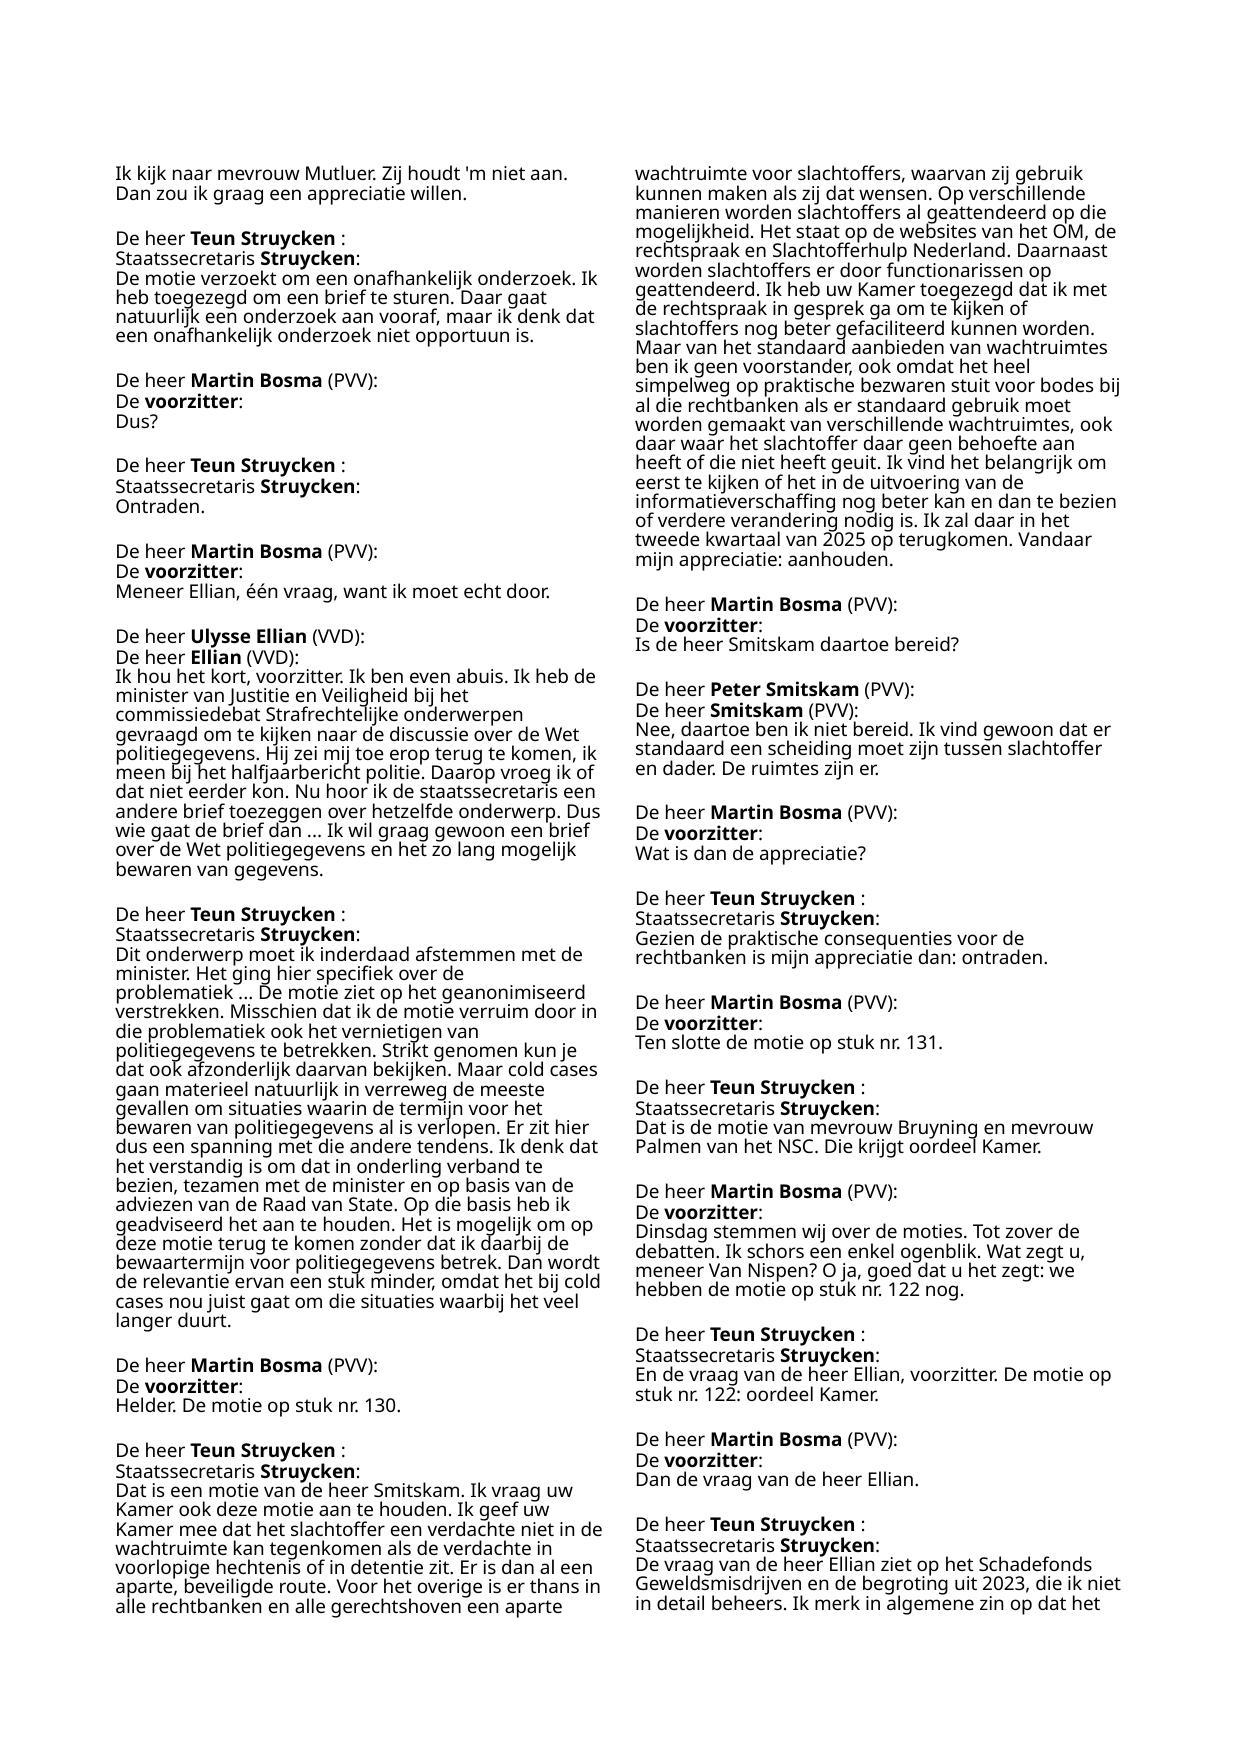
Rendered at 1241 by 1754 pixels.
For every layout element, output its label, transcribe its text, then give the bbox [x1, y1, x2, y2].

text Staatssecretaris Struycken: [635, 1347, 1125, 1366]
text wachtruimte voor slachtoffers, waarvan zij gebruik kunnen maken als zij dat wensen. Op verschillende manieren worden slachtoffers al geattendeerd op die mogelijkheid. Het staat op de websites van het OM, de rechtspraak en Slachtofferhulp Nederland. Daarnaast worden slachtoffers er door functionarissen op geattendeerd. Ik heb uw Kamer toegezegd dat ik met de rechtspraak in gesprek ga om te kijken of slachtoffers nog beter gefaciliteerd kunnen worden. Maar van het standaard aanbieden van wachtruimtes ben ik geen voorstander, ook omdat het heel simpelweg op praktische bezwaren stuit voor bodes bij al die rechtbanken als er standaard gebruik moet worden gemaakt van verschillende wachtruimtes, ook daar waar het slachtoffer daar geen behoefte aan heeft of die niet heeft geuit. Ik vind het belangrijk om eerst te kijken of het in de uitvoering van de informatieverschaffing nog beter kan en dan te bezien of verdere verandering nodig is. Ik zal daar in het tweede kwartaal van 2025 op terugkomen. Vandaar mijn appreciatie: aanhouden. [635, 165, 1125, 570]
text Wat is dan de appreciatie? [635, 844, 1125, 864]
text De heer Teun Struycken : [635, 1321, 1125, 1347]
text Gezien de praktische consequenties voor de rechtbanken is mijn appreciatie dan: ontraden. [635, 930, 1125, 968]
text Meneer Ellian, één vraag, want ik moet echt door. [115, 583, 605, 602]
text Is de heer Smitskam daartoe bereid? [635, 636, 1125, 655]
text Ik hou het kort, voorzitter. Ik ben even abuis. Ik heb de minister van Justitie en Veiligheid bij het commissiedebat Strafrechtelijke onderwerpen gevraagd om te kijken naar de discussie over de Wet politiegegevens. Hij zei mij toe erop terug te komen, ik meen bij het halfjaarbericht politie. Daarop vroeg ik of dat niet eerder kon. Nu hoor ik de staatssecretaris een andere brief toezeggen over hetzelfde onderwerp. Dus wie gaat de brief dan ... Ik wil graag gewoon een brief over de Wet politiegegevens en het zo lang mogelijk bewaren van gegevens. [115, 668, 605, 880]
text De heer Martin Bosma (PVV): [635, 1178, 1125, 1204]
text Staatssecretaris Struycken: [635, 1537, 1125, 1556]
text De heer Martin Bosma (PVV): [115, 1352, 605, 1378]
text De heer Martin Bosma (PVV): [115, 368, 605, 393]
text Staatssecretaris Struycken: [115, 478, 605, 498]
text De heer Martin Bosma (PVV): [635, 591, 1125, 617]
text Dus? [115, 413, 605, 432]
text Ontraden. [115, 498, 605, 517]
text De motie verzoekt om een onafhankelijk onderzoek. Ik heb toegezegd om een brief te sturen. Daar gaat natuurlijk een onderzoek aan vooraf, maar ik denk dat een onafhankelijk onderzoek niet opportuun is. [115, 270, 605, 347]
text Ten slotte de motie op stuk nr. 131. [635, 1034, 1125, 1053]
text Staatssecretaris Struycken: [635, 1100, 1125, 1119]
text De voorzitter: [635, 825, 1125, 844]
text De heer Peter Smitskam (PVV): [635, 676, 1125, 702]
text Helder. De motie op stuk nr. 130. [115, 1397, 605, 1416]
text De heer Teun Struycken : [635, 885, 1125, 910]
text Staatssecretaris Struycken: [115, 250, 605, 270]
text Dinsdag stemmen wij over de moties. Tot zover de debatten. Ik schors een enkel ogenblik. Wat zegt u, meneer Van Nispen? O ja, goed dat u het zegt: we hebben de motie op stuk nr. 122 nog. [635, 1223, 1125, 1301]
text Nee, daartoe ben ik niet bereid. Ik vind gewoon dat er standaard een scheiding moet zijn tussen slachtoffer en dader. De ruimtes zijn er. [635, 721, 1125, 779]
text De heer Teun Struycken : [635, 1074, 1125, 1100]
text De heer Martin Bosma (PVV): [115, 538, 605, 563]
text Staatssecretaris Struycken: [635, 910, 1125, 930]
text De heer Teun Struycken : [635, 1511, 1125, 1537]
text De heer Ulysse Ellian (VVD): [115, 623, 605, 649]
text Dat is een motie van de heer Smitskam. Ik vraag uw Kamer ook deze motie aan te houden. Ik geef uw Kamer mee dat het slachtoffer een verdachte niet in de wachtruimte kan tegenkomen als de verdachte in voorlopige hechtenis of in detentie zit. Er is dan al een aparte, beveiligde route. Voor het overige is er thans in alle rechtbanken en alle gerechtshoven een aparte [115, 1482, 605, 1617]
text En de vraag van de heer Ellian, voorzitter. De motie op stuk nr. 122: oordeel Kamer. [635, 1366, 1125, 1405]
text De heer Teun Struycken : [115, 901, 605, 926]
text De heer Martin Bosma (PVV): [635, 989, 1125, 1015]
text De heer Teun Struycken : [115, 453, 605, 478]
text De voorzitter: [635, 617, 1125, 636]
text Staatssecretaris Struycken: [115, 1463, 605, 1482]
text De heer Smitskam (PVV): [635, 702, 1125, 721]
text Staatssecretaris Struycken: [115, 926, 605, 946]
text Dit onderwerp moet ik inderdaad afstemmen met de minister. Het ging hier specifiek over de problematiek ... De motie ziet op het geanonimiseerd verstrekken. Misschien dat ik de motie verruim door in die problematiek ook het vernietigen van politiegegevens te betrekken. Strikt genomen kun je dat ook afzonderlijk daarvan bekijken. Maar cold cases gaan materieel natuurlijk in verreweg de meeste gevallen om situaties waarin de termijn voor het bewaren van politiegegevens al is verlopen. Er zit hier dus een spanning met die andere tendens. Ik denk dat het verstandig is om dat in onderling verband te bezien, tezamen met de minister en op basis van de adviezen van de Raad van State. Op die basis heb ik geadviseerd het aan te houden. Het is mogelijk om op deze motie terug te komen zonder dat ik daarbij de bewaartermijn voor politiegegevens betrek. Dan wordt de relevantie ervan een stuk minder, omdat het bij cold cases nou juist gaat om die situaties waarbij het veel langer duurt. [115, 946, 605, 1331]
text De voorzitter: [115, 1378, 605, 1397]
text De voorzitter: [115, 563, 605, 583]
text De heer Ellian (VVD): [115, 649, 605, 668]
text Dat is de motie van mevrouw Bruyning en mevrouw Palmen van het NSC. Die krijgt oordeel Kamer. [635, 1119, 1125, 1158]
text De voorzitter: [635, 1015, 1125, 1034]
text De voorzitter: [635, 1204, 1125, 1223]
text De vraag van de heer Ellian ziet op het Schadefonds Geweldsmisdrijven en de begroting uit 2023, die ik niet in detail beheers. Ik merk in algemene zin op dat het [635, 1556, 1125, 1614]
text Dan de vraag van de heer Ellian. [635, 1471, 1125, 1490]
text De heer Martin Bosma (PVV): [635, 1426, 1125, 1452]
text De heer Teun Struycken : [115, 225, 605, 250]
text De voorzitter: [115, 393, 605, 413]
text De heer Martin Bosma (PVV): [635, 799, 1125, 825]
text Ik kijk naar mevrouw Mutluer. Zij houdt 'm niet aan. Dan zou ik graag een appreciatie willen. [115, 165, 605, 204]
text De voorzitter: [635, 1452, 1125, 1471]
text De heer Teun Struycken : [115, 1437, 605, 1463]
